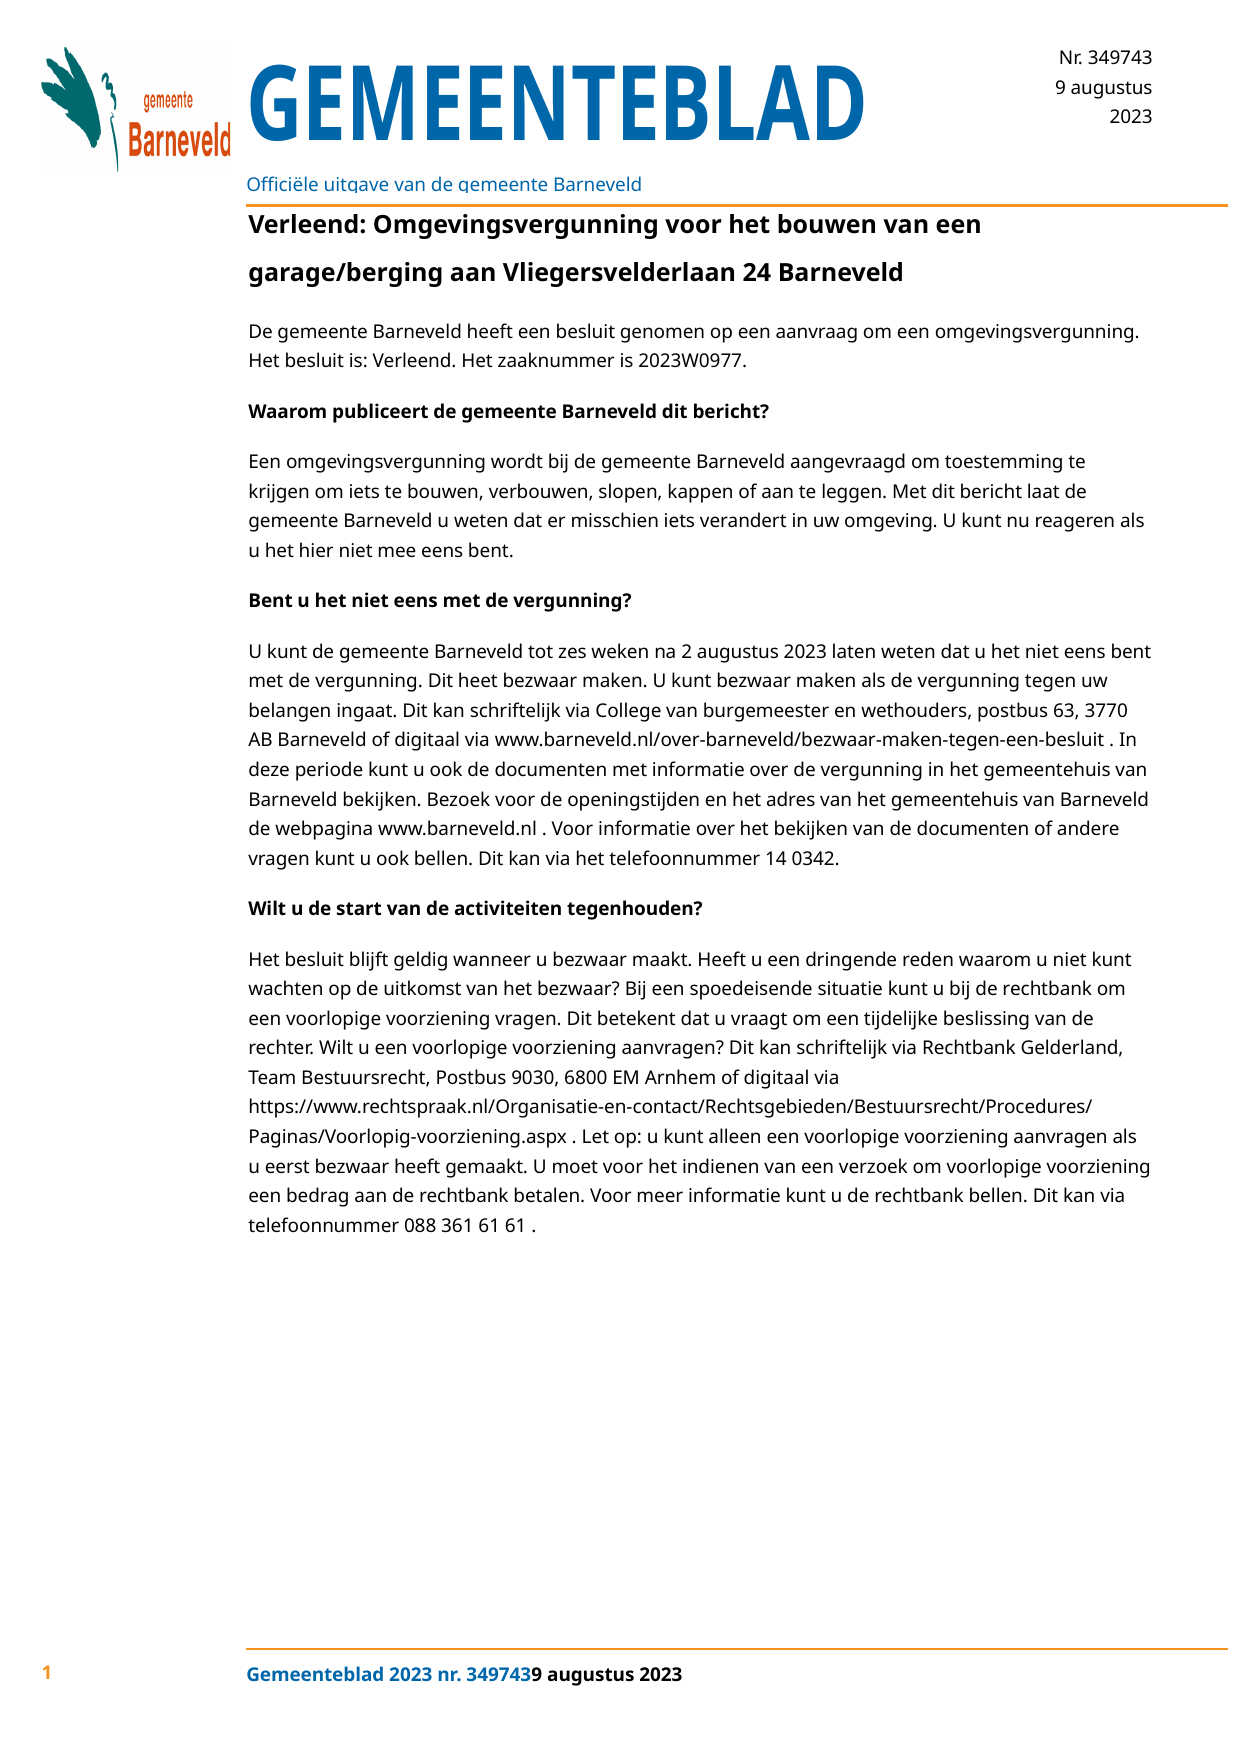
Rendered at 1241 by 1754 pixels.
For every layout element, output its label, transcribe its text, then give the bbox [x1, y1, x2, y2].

text Bent u het niet eens met de vergunning? [248, 587, 1152, 613]
text U kunt de gemeente Barneveld tot zes weken na 2 augustus 2023 laten weten dat u het niet eens bent met de vergunning. Dit heet bezwaar maken. U kunt bezwaar maken als de vergunning tegen uw belangen ingaat. Dit kan schriftelijk via College van burgemeester en wethouders, postbus 63, 3770 AB Barneveld of digitaal via www.barneveld.nl/over-barneveld/bezwaar-maken-tegen-een-besluit . In deze periode kunt u ook de documenten met informatie over de vergunning in het gemeentehuis van Barneveld bekijken. Bezoek voor de openingstijden en het adres van het gemeentehuis van Barneveld de webpagina www.barneveld.nl . Voor informatie over het bekijken van de documenten of andere vragen kunt u ook bellen. Dit kan via het telefoonnummer 14 0342. [248, 638, 1152, 871]
picture [41, 47, 231, 172]
text Verleend: Omgevingsvergunning voor het bouwen van een garage/berging aan Vliegersvelderlaan 24 Barneveld [248, 207, 1152, 288]
text Een omgevingsvergunning wordt bij de gemeente Barneveld aangevraagd om toestemming te krijgen om iets te bouwen, verbouwen, slopen, kappen of aan te leggen. Met dit bericht laat de gemeente Barneveld u weten dat er misschien iets verandert in uw omgeving. U kunt nu reageren als u het hier niet mee eens bent. [248, 448, 1152, 563]
text Het besluit blijft geldig wanneer u bezwaar maakt. Heeft u een dringende reden waarom u niet kunt wachten op de uitkomst van het bezwaar? Bij een spoedeisende situatie kunt u bij de rechtbank om een voorlopige voorziening vragen. Dit betekent dat u vraagt om een tijdelijke beslissing van de rechter. Wilt u een voorlopige voorziening aanvragen? Dit kan schriftelijk via Rechtbank Gelderland, Team Bestuursrecht, Postbus 9030, 6800 EM Arnhem of digitaal via https://www.rechtspraak.nl/Organisatie-en-contact/Rechtsgebieden/Bestuursrecht/Procedures/Paginas/Voorlopig-voorziening.aspx . Let op: u kunt alleen een voorlopige voorziening aanvragen als u eerst bezwaar heeft gemaakt. U moet voor het indienen van een verzoek om voorlopige voorziening een bedrag aan de rechtbank betalen. Voor meer informatie kunt u de rechtbank bellen. Dit kan via telefoonnummer 088 361 61 61 . [248, 946, 1152, 1238]
text De gemeente Barneveld heeft een besluit genomen op een aanvraag om een omgevingsvergunning. Het besluit is: Verleend. Het zaaknummer is 2023W0977. [248, 318, 1152, 373]
text Waarom publiceert de gemeente Barneveld dit bericht? [248, 398, 1152, 424]
text Wilt u de start van de activiteiten tegenhouden? [248, 895, 1152, 921]
